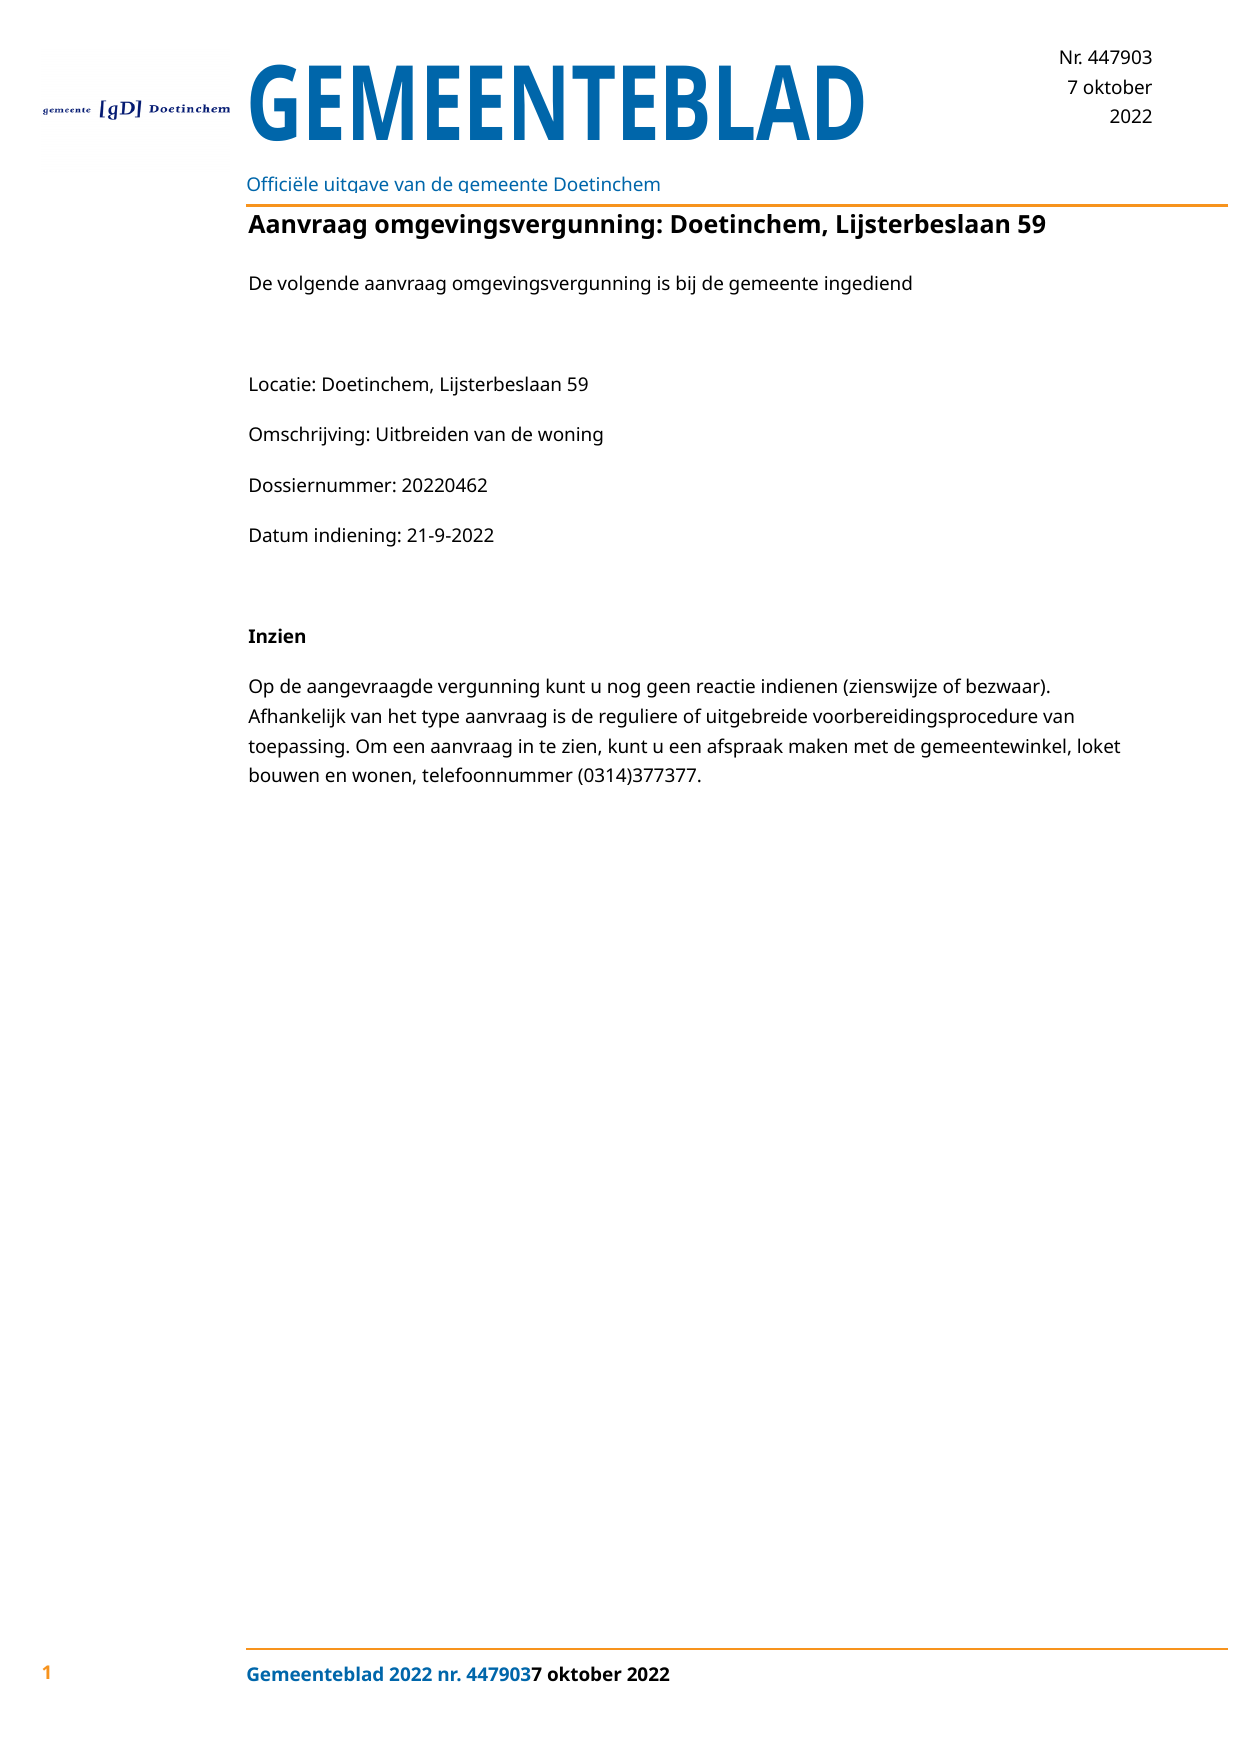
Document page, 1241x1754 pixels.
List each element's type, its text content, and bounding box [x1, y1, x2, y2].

text Dossiernummer: 20220462 [248, 472, 1152, 498]
text Inzien [248, 623, 1152, 649]
text Aanvraag omgevingsvergunning: Doetinchem, Lijsterbeslaan 59 [248, 207, 1152, 241]
text Omschrijving: Uitbreiden van de woning [248, 422, 1152, 447]
text Op de aangevraagde vergunning kunt u nog geen reactie indienen (zienswijze of bezwaar). Afhankelijk van het type aanvraag is de reguliere of uitgebreide voorbereidingsprocedure van toepassing. Om een aanvraag in te zien, kunt u een afspraak maken met de gemeentewinkel, loket bouwen en wonen, telefoonnummer (0314)377377. [248, 674, 1152, 788]
picture [41, 47, 231, 172]
text Locatie: Doetinchem, Lijsterbeslaan 59 [248, 371, 1152, 397]
text De volgende aanvraag omgevingsvergunning is bij de gemeente ingediend [248, 270, 1152, 296]
text Datum indiening: 21-9-2022 [248, 522, 1152, 548]
